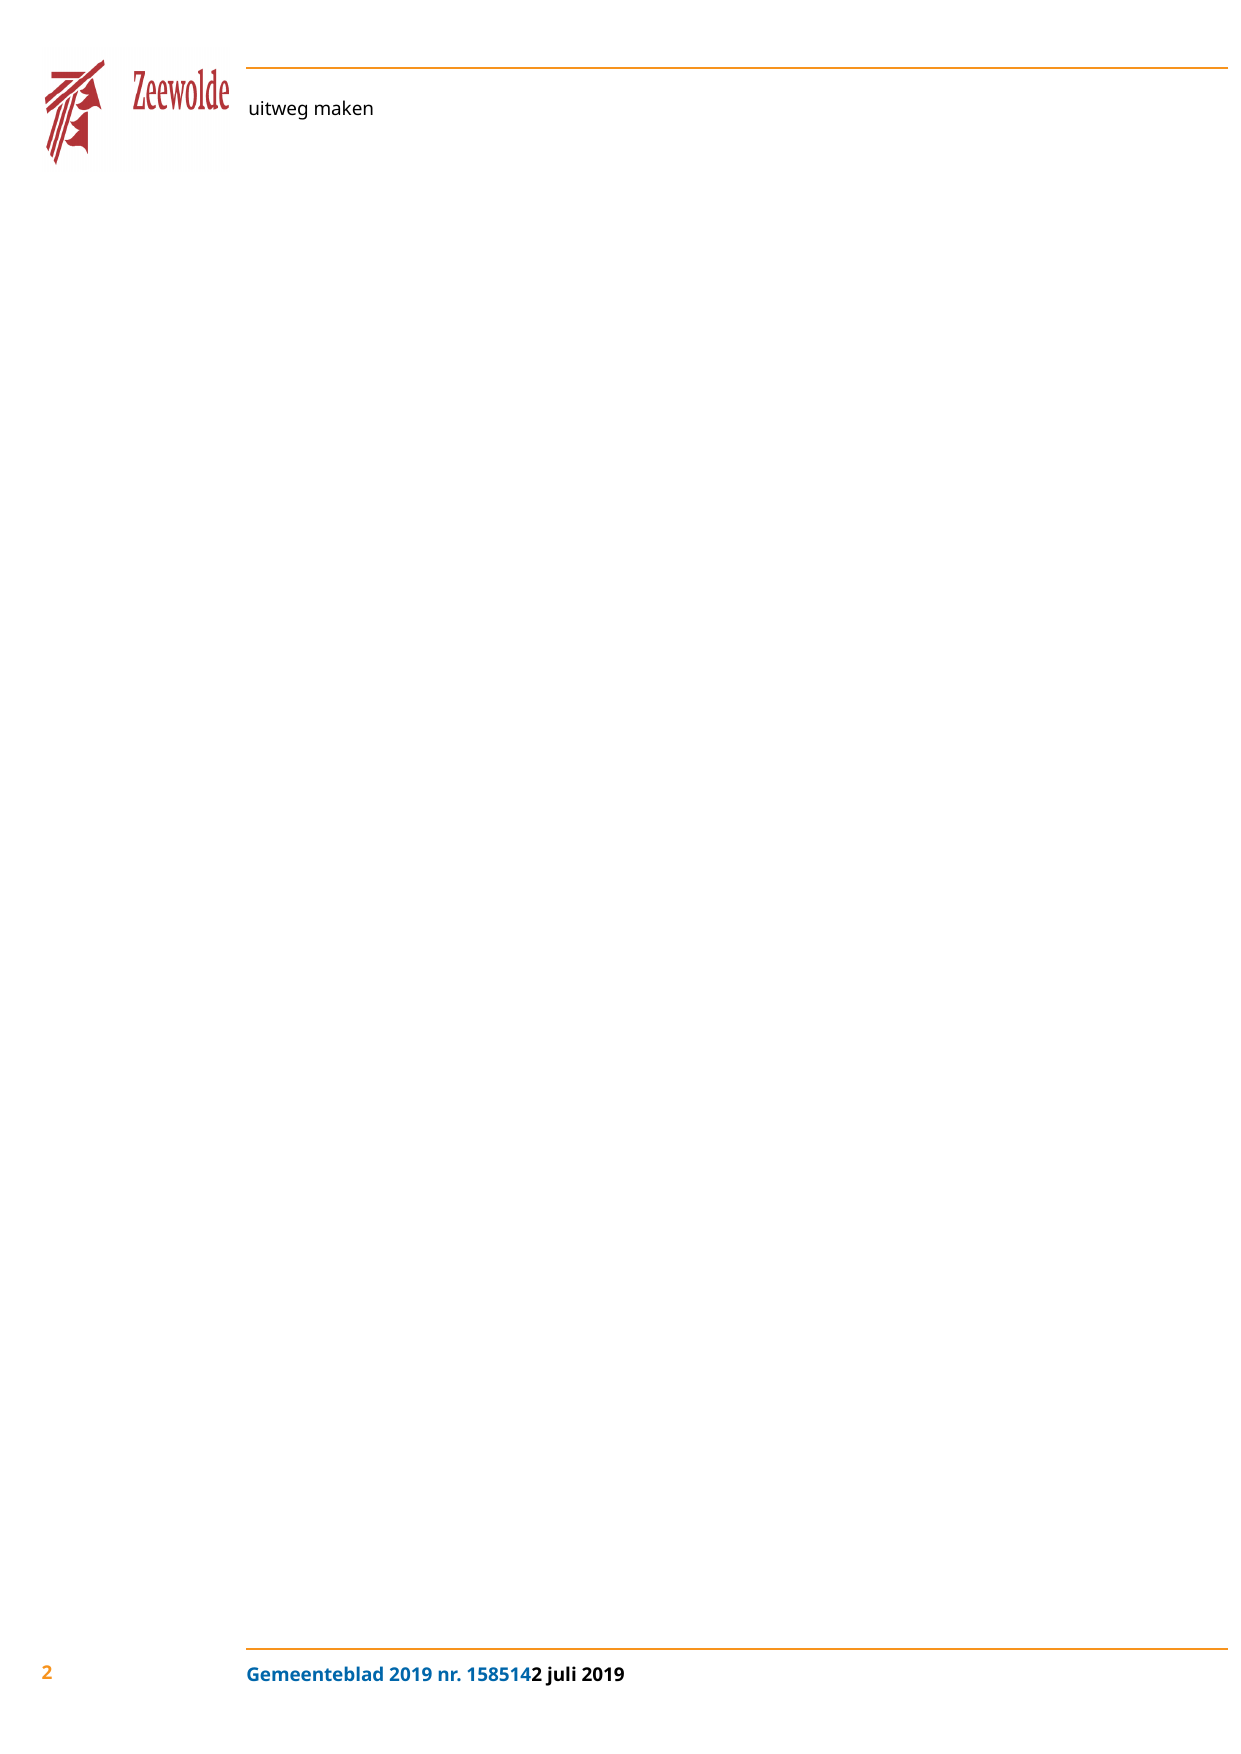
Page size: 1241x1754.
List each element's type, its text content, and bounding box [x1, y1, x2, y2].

picture [41, 47, 231, 172]
text uitweg maken [248, 95, 1152, 121]
